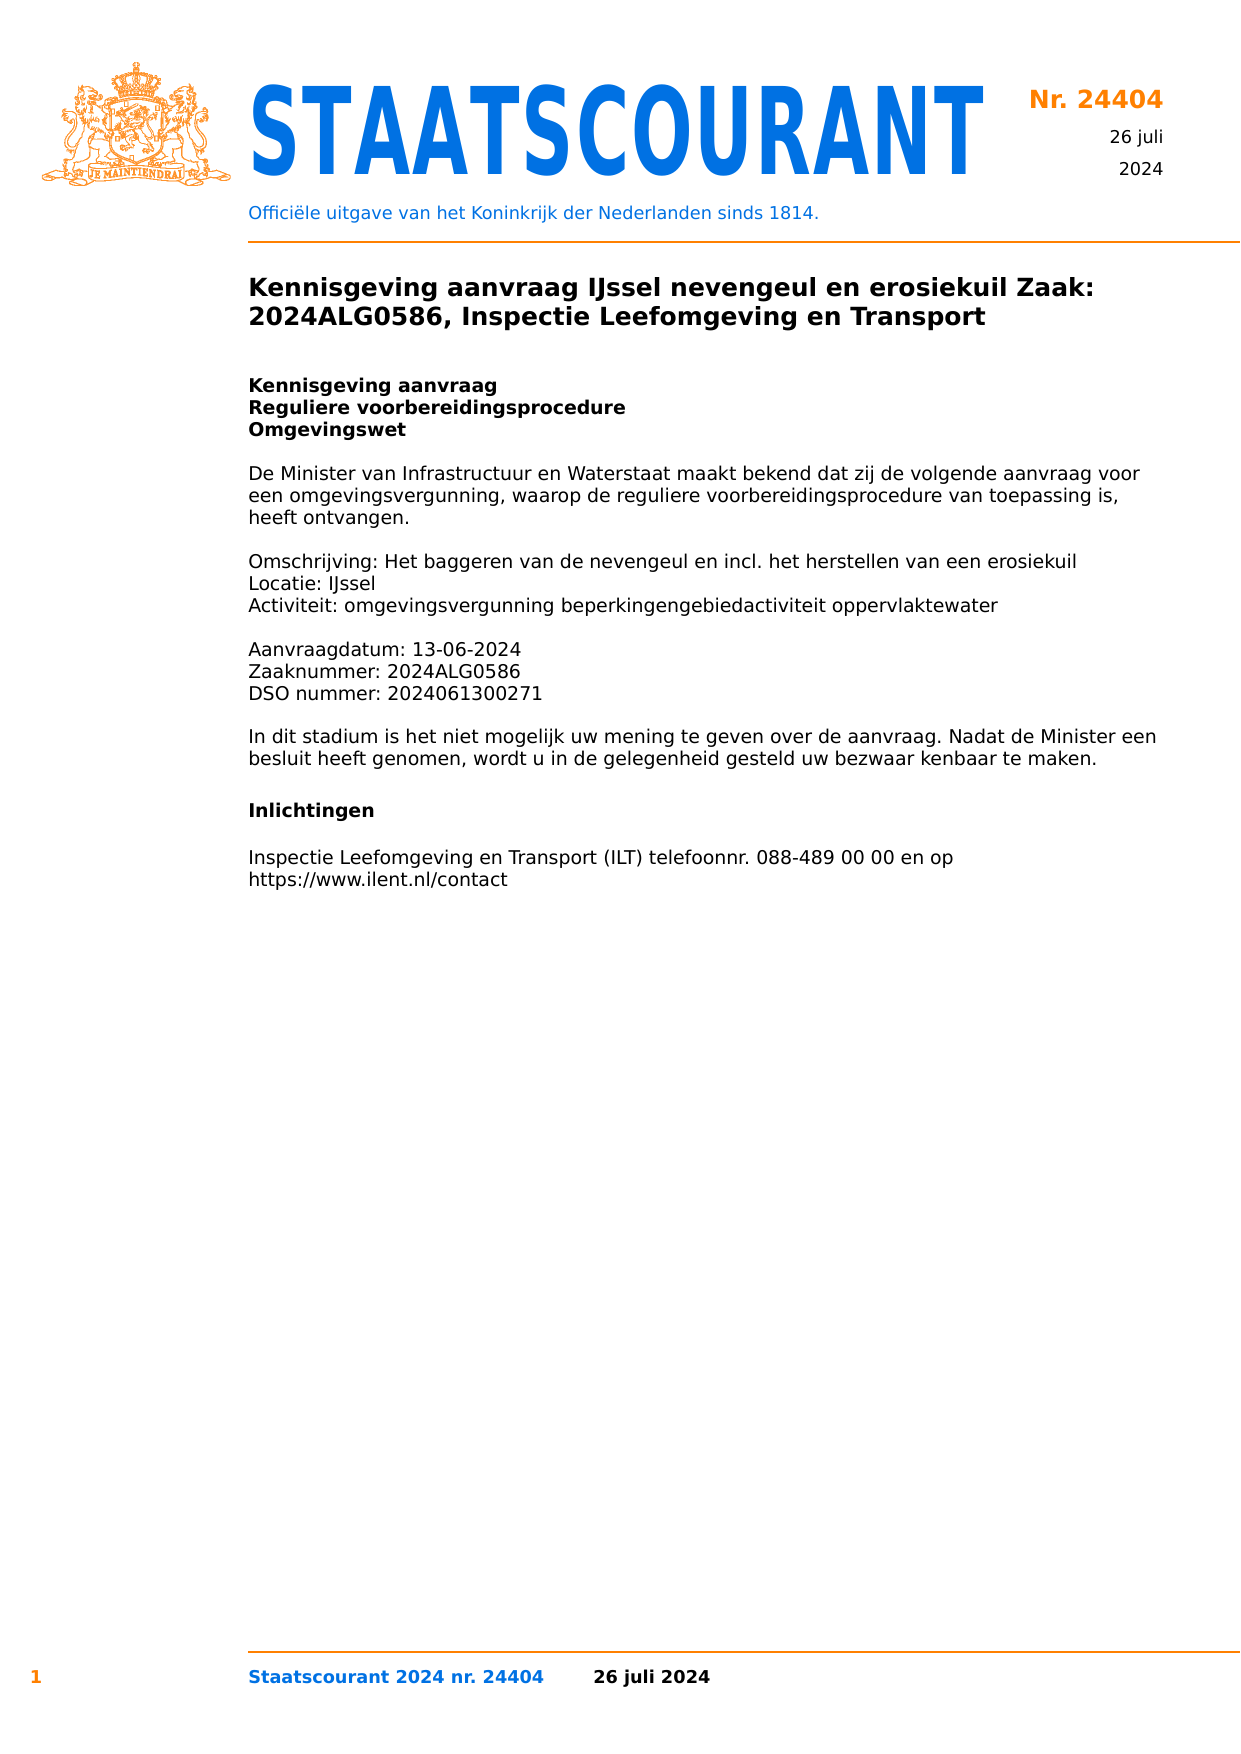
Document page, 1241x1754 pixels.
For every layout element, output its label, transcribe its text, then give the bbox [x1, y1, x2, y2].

table_cell 2024 [998, 153, 1240, 203]
text Aanvraagdatum: 13-06-2024 [248, 638, 1163, 661]
table_cell 26 juli [998, 121, 1240, 153]
text In dit stadium is het niet mogelijk uw mening te geven over de aanvraag. Nadat de Minister een besluit heeft genomen, wordt u in de gelegenheid gesteld uw bezwaar kenbaar te maken. [248, 726, 1163, 770]
text Inspectie Leefomgeving en Transport (ILT) telefoonnr. 088-489 00 00 en op https://www.ilent.nl/contact [248, 847, 1163, 891]
subtitle Kennisgeving aanvraag IJssel nevengeul en erosiekuil Zaak: 2024ALG0586, Inspectie Leefomgeving en Transport [248, 273, 1163, 331]
subtitle Inlichtingen [248, 800, 1163, 822]
text Zaaknummer: 2024ALG0586 [248, 661, 1163, 682]
text De Minister van Infrastructuur en Waterstaat maakt bekend dat zij de volgende aanvraag voor een omgevingsvergunning, waarop de reguliere voorbereidingsprocedure van toepassing is, heeft ontvangen. [248, 463, 1163, 529]
text Reguliere voorbereidingsprocedure [248, 397, 1163, 419]
text Kennisgeving aanvraag [248, 375, 1163, 397]
text Locatie: IJssel [248, 573, 1163, 595]
picture [41, 62, 231, 186]
table_header [25, 62, 248, 241]
table_cell Officiële uitgave van het Koninkrijk der Nederlanden sinds 1814. [248, 203, 1240, 241]
text Activiteit: omgevingsvergunning beperkingengebiedactiviteit oppervlaktewater [248, 595, 1163, 617]
text Omgevingswet [248, 419, 1163, 441]
table_header STAATSCOURANT [248, 62, 998, 203]
table_header Nr. 24404 [998, 62, 1240, 121]
text Omschrijving: Het baggeren van de nevengeul en incl. het herstellen van een erosiekuil [248, 551, 1163, 573]
text DSO nummer: 2024061300271 [248, 682, 1163, 704]
